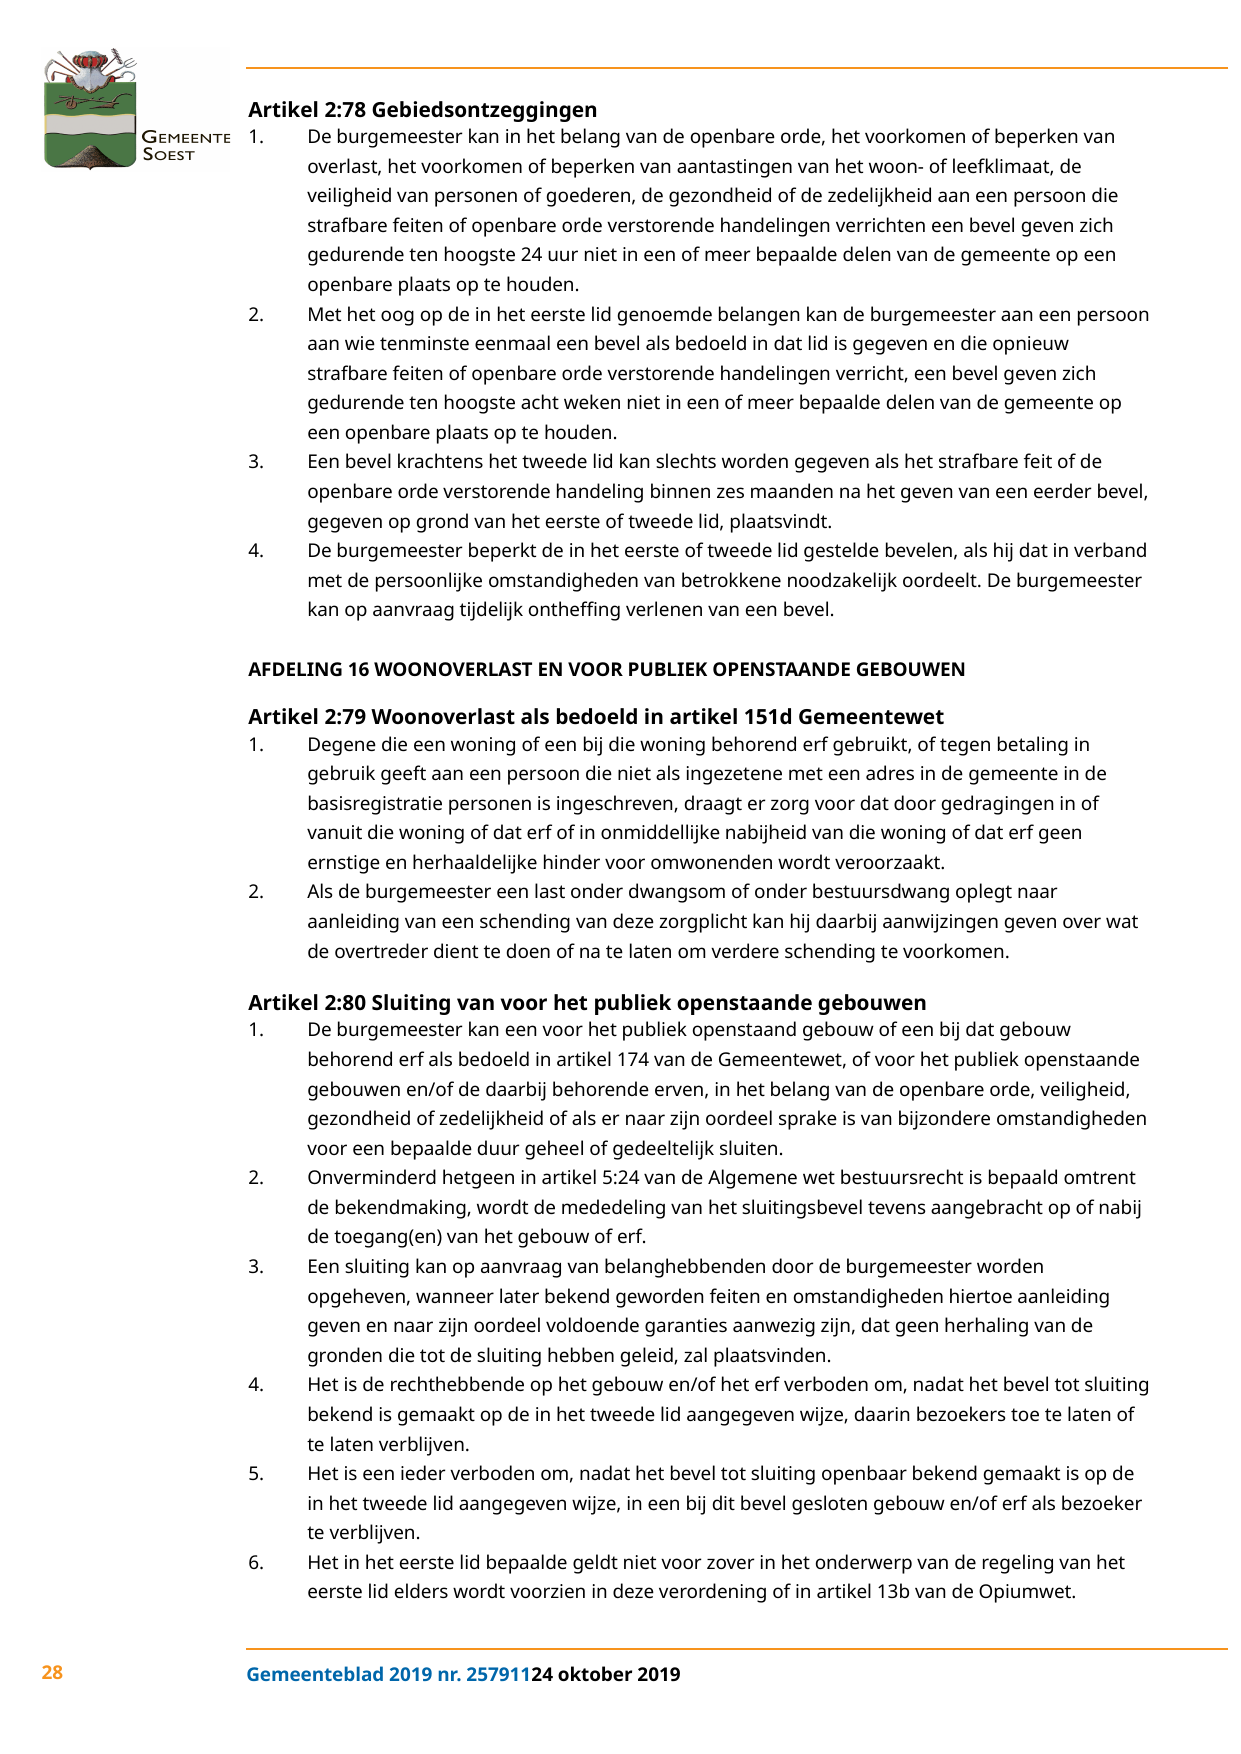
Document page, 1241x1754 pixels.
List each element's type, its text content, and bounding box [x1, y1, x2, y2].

list De burgemeester kan in het belang van de openbare orde, het voorkomen of beperken van overlast, het voorkomen of beperken van aantastingen van het woon- of leefklimaat, de veiligheid van personen of goederen, de gezondheid of de zedelijkheid aan een persoon die strafbare feiten of openbare orde verstorende handelingen verrichten een bevel geven zich gedurende ten hoogste 24 uur niet in een of meer bepaalde delen van de gemeente op een openbare plaats op te houden. [248, 123, 1152, 297]
text Artikel 2:80 Sluiting van voor het publiek openstaande gebouwen [248, 988, 1152, 1017]
list Een sluiting kan op aanvraag van belanghebbenden door de burgemeester worden opgeheven, wanneer later bekend geworden feiten en omstandigheden hiertoe aanleiding geven en naar zijn oordeel voldoende garanties aanwezig zijn, dat geen herhaling van de gronden die tot de sluiting hebben geleid, zal plaatsvinden. [248, 1253, 1152, 1368]
list Als de burgemeester een last onder dwangsom of onder bestuursdwang oplegt naar aanleiding van een schending van deze zorgplicht kan hij daarbij aanwijzingen geven over wat de overtreder dient te doen of na te laten om verdere schending te voorkomen. [248, 879, 1152, 963]
list Onverminderd hetgeen in artikel 5:24 van de Algemene wet bestuursrecht is bepaald omtrent de bekendmaking, wordt de mededeling van het sluitingsbevel tevens aangebracht op of nabij de toegang(en) van het gebouw of erf. [248, 1164, 1152, 1249]
text AFDELING 16 WOONOVERLAST EN VOOR PUBLIEK OPENSTAANDE GEBOUWEN [248, 656, 1152, 681]
text Artikel 2:78 Gebiedsontzeggingen [248, 95, 1152, 123]
list Met het oog op de in het eerste lid genoemde belangen kan de burgemeester aan een persoon aan wie tenminste eenmaal een bevel als bedoeld in dat lid is gegeven en die opnieuw strafbare feiten of openbare orde verstorende handelingen verricht, een bevel geven zich gedurende ten hoogste acht weken niet in een of meer bepaalde delen van de gemeente op een openbare plaats op te houden. [248, 301, 1152, 445]
text Artikel 2:79 Woonoverlast als bedoeld in artikel 151d Gemeentewet [248, 702, 1152, 731]
list Het in het eerste lid bepaalde geldt niet voor zover in het onderwerp van de regeling van het eerste lid elders wordt voorzien in deze verordening of in artikel 13b van de Opiumwet. [248, 1549, 1152, 1604]
list De burgemeester beperkt de in het eerste of tweede lid gestelde bevelen, als hij dat in verband met de persoonlijke omstandigheden van betrokkene noodzakelijk oordeelt. De burgemeester kan op aanvraag tijdelijk ontheffing verlenen van een bevel. [248, 537, 1152, 622]
list Een bevel krachtens het tweede lid kan slechts worden gegeven als het strafbare feit of de openbare orde verstorende handeling binnen zes maanden na het geven van een eerder bevel, gegeven op grond van het eerste of tweede lid, plaatsvindt. [248, 449, 1152, 533]
list Het is een ieder verboden om, nadat het bevel tot sluiting openbaar bekend gemaakt is op de in het tweede lid aangegeven wijze, in een bij dit bevel gesloten gebouw en/of erf als bezoeker te verblijven. [248, 1460, 1152, 1545]
list Het is de rechthebbende op het gebouw en/of het erf verboden om, nadat het bevel tot sluiting bekend is gemaakt op de in het tweede lid aangegeven wijze, daarin bezoekers toe te laten of te laten verblijven. [248, 1372, 1152, 1457]
list De burgemeester kan een voor het publiek openstaand gebouw of een bij dat gebouw behorend erf als bedoeld in artikel 174 van de Gemeentewet, of voor het publiek openstaande gebouwen en/of de daarbij behorende erven, in het belang van de openbare orde, veiligheid, gezondheid of zedelijkheid of als er naar zijn oordeel sprake is van bijzondere omstandigheden voor een bepaalde duur geheel of gedeeltelijk sluiten. [248, 1017, 1152, 1161]
list Degene die een woning of een bij die woning behorend erf gebruikt, of tegen betaling in gebruik geeft aan een persoon die niet als ingezetene met een adres in de gemeente in de basisregistratie personen is ingeschreven, draagt er zorg voor dat door gedragingen in of vanuit die woning of dat erf of in onmiddellijke nabijheid van die woning of dat erf geen ernstige en herhaaldelijke hinder voor omwonenden wordt veroorzaakt. [248, 731, 1152, 875]
picture [41, 47, 231, 172]
